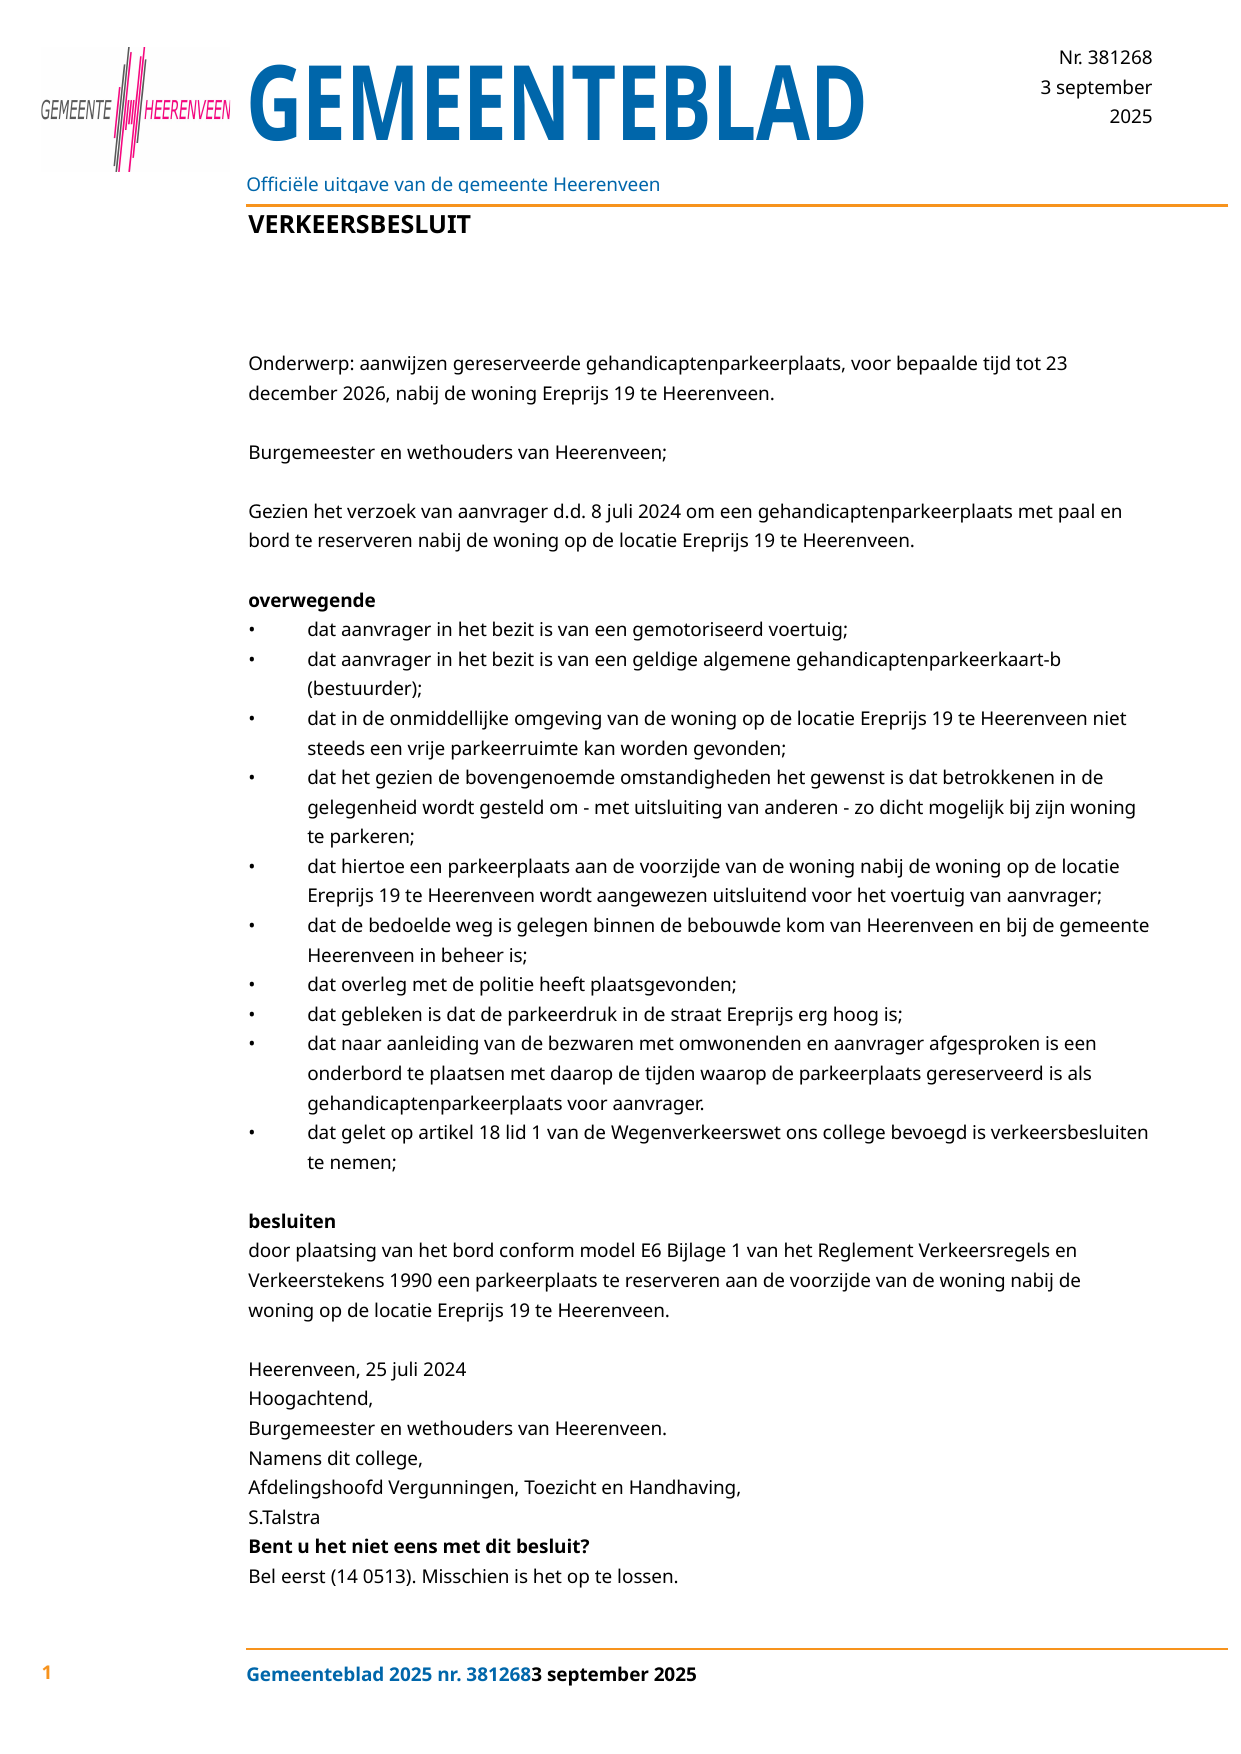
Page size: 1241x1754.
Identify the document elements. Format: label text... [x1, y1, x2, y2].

list dat de bedoelde weg is gelegen binnen de bebouwde kom van Heerenveen en bij de gemeente Heerenveen in beheer is; [248, 912, 1152, 968]
list dat overleg met de politie heeft plaatsgevonden; [248, 971, 1152, 997]
list dat naar aanleiding van de bezwaren met omwonenden en aanvrager afgesproken is een onderbord te plaatsen met daarop de tijden waarop de parkeerplaats gereserveerd is als gehandicaptenparkeerplaats voor aanvrager. [248, 1031, 1152, 1116]
text S.Talstra [248, 1504, 1152, 1530]
list dat gelet op artikel 18 lid 1 van de Wegenverkeerswet ons college bevoegd is verkeersbesluiten te nemen; [248, 1119, 1152, 1175]
text Heerenveen, 25 juli 2024 [248, 1356, 1152, 1382]
text Bent u het niet eens met dit besluit? [248, 1533, 1152, 1559]
picture [41, 47, 231, 172]
text door plaatsing van het bord conform model E6 Bijlage 1 van het Reglement Verkeersregels en Verkeerstekens 1990 een parkeerplaats te reserveren aan de voorzijde van de woning nabij de woning op de locatie Ereprijs 19 te Heerenveen. [248, 1238, 1152, 1323]
text overwegende [248, 587, 1152, 613]
text besluiten [248, 1208, 1152, 1234]
text Bel eerst (14 0513). Misschien is het op te lossen. [248, 1563, 1152, 1589]
list dat aanvrager in het bezit is van een geldige algemene gehandicaptenparkeerkaart-b (bestuurder); [248, 646, 1152, 701]
text Hoogachtend, [248, 1386, 1152, 1411]
text Namens dit college, [248, 1445, 1152, 1471]
list dat gebleken is dat de parkeerdruk in de straat Ereprijs erg hoog is; [248, 1001, 1152, 1027]
text Onderwerp: aanwijzen gereserveerde gehandicaptenparkeerplaats, voor bepaalde tijd tot 23 december 2026, nabij de woning Ereprijs 19 te Heerenveen. [248, 350, 1152, 406]
text VERKEERSBESLUIT [248, 207, 1152, 241]
list dat hiertoe een parkeerplaats aan de voorzijde van de woning nabij de woning op de locatie Ereprijs 19 te Heerenveen wordt aangewezen uitsluitend voor het voertuig van aanvrager; [248, 853, 1152, 908]
list dat aanvrager in het bezit is van een gemotoriseerd voertuig; [248, 616, 1152, 642]
list dat in de onmiddellijke omgeving van de woning op de locatie Ereprijs 19 te Heerenveen niet steeds een vrije parkeerruimte kan worden gevonden; [248, 705, 1152, 761]
text Gezien het verzoek van aanvrager d.d. 8 juli 2024 om een gehandicaptenparkeerplaats met paal en bord te reserveren nabij de woning op de locatie Ereprijs 19 te Heerenveen. [248, 498, 1152, 553]
text Burgemeester en wethouders van Heerenveen; [248, 439, 1152, 465]
text Afdelingshoofd Vergunningen, Toezicht en Handhaving, [248, 1474, 1152, 1500]
text Burgemeester en wethouders van Heerenveen. [248, 1415, 1152, 1441]
list dat het gezien de bovengenoemde omstandigheden het gewenst is dat betrokkenen in de gelegenheid wordt gesteld om - met uitsluiting van anderen - zo dicht mogelijk bij zijn woning te parkeren; [248, 764, 1152, 849]
